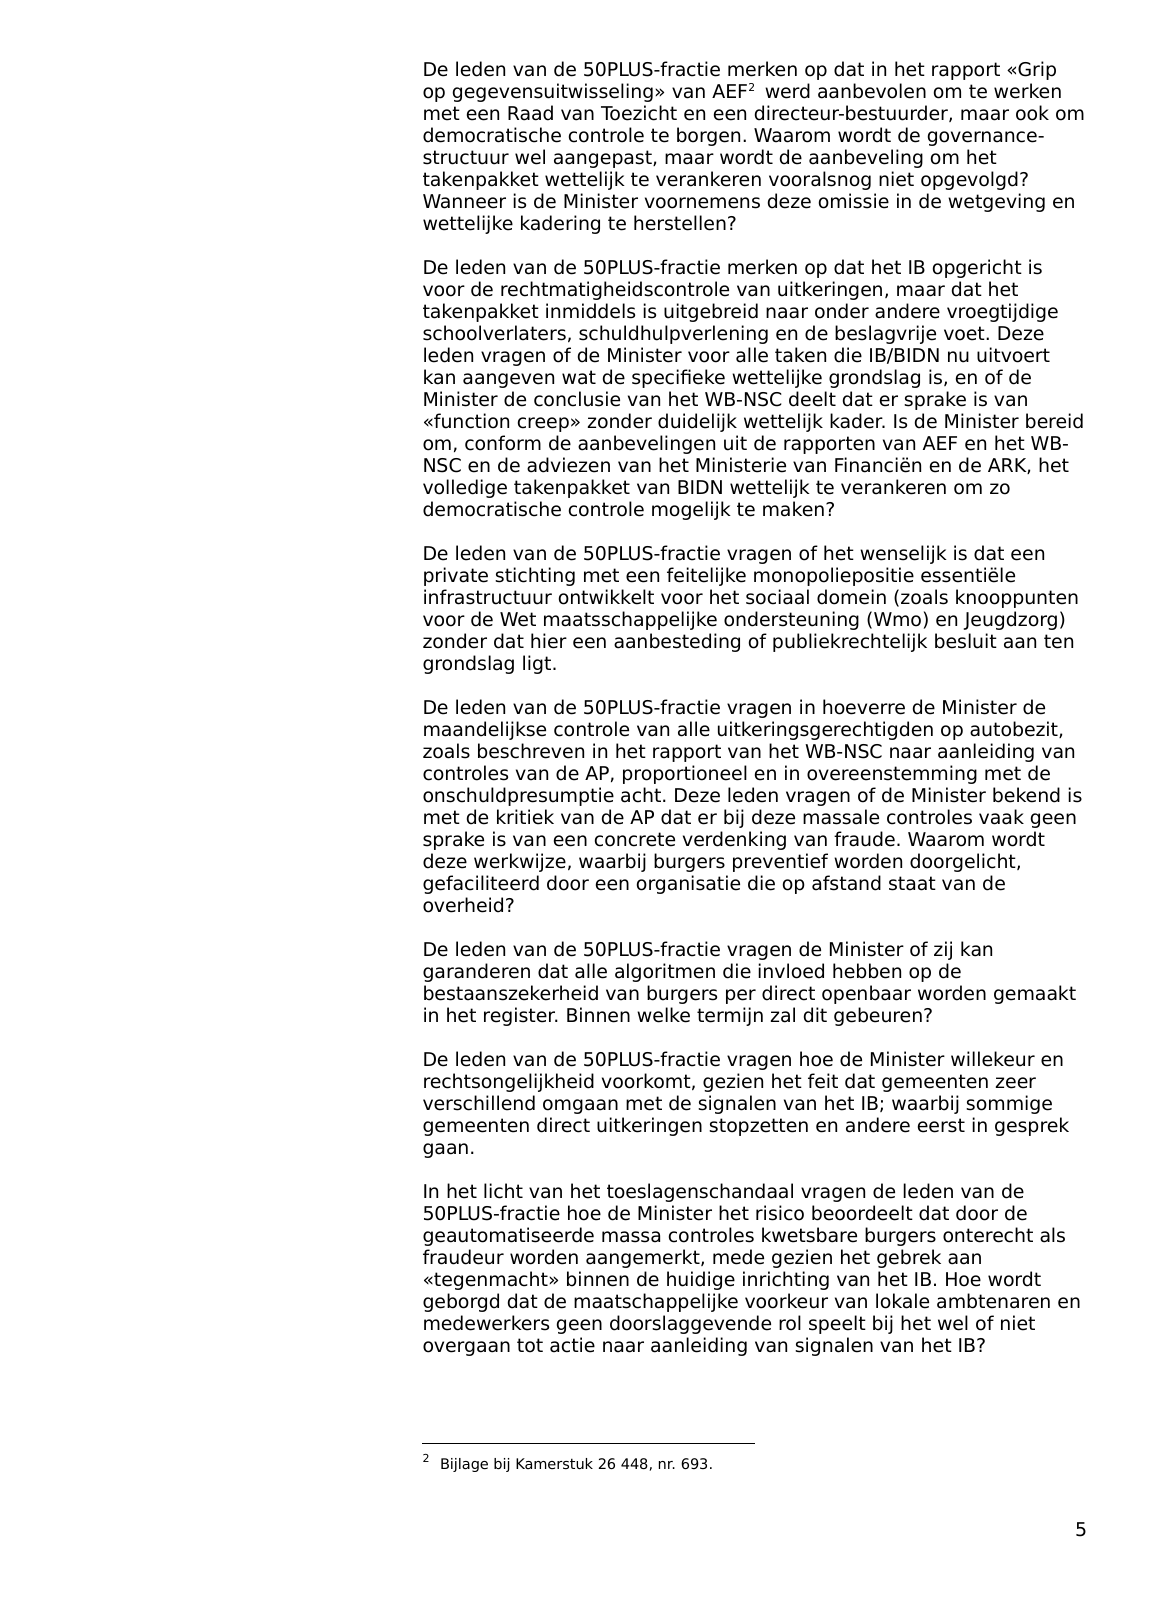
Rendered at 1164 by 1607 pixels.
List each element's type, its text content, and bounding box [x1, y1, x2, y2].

text De leden van de 50PLUS-fractie vragen hoe de Minister willekeur en rechtsongelijkheid voorkomt, gezien het feit dat gemeenten zeer verschillend omgaan met de signalen van het IB; waarbij sommige gemeenten direct uitkeringen stopzetten en andere eerst in gesprek gaan. [422, 1049, 1087, 1159]
text De leden van de 50PLUS-fractie merken op dat het IB opgericht is voor de rechtmatigheidscontrole van uitkeringen, maar dat het takenpakket inmiddels is uitgebreid naar onder andere vroegtijdige schoolverlaters, schuldhulpverlening en de beslagvrije voet. Deze leden vragen of de Minister voor alle taken die IB/BIDN nu uitvoert kan aangeven wat de specifieke wettelijke grondslag is, en of de Minister de conclusie van het WB-NSC deelt dat er sprake is van «function creep» zonder duidelijk wettelijk kader. Is de Minister bereid om, conform de aanbevelingen uit de rapporten van AEF en het WB-NSC en de adviezen van het Ministerie van Financiën en de ARK, het volledige takenpakket van BIDN wettelijk te verankeren om zo democratische controle mogelijk te maken? [422, 257, 1087, 521]
text De leden van de 50PLUS-fractie vragen in hoeverre de Minister de maandelijkse controle van alle uitkeringsgerechtigden op autobezit, zoals beschreven in het rapport van het WB-NSC naar aanleiding van controles van de AP, proportioneel en in overeenstemming met de onschuldpresumptie acht. Deze leden vragen of de Minister bekend is met de kritiek van de AP dat er bij deze massale controles vaak geen sprake is van een concrete verdenking van fraude. Waarom wordt deze werkwijze, waarbij burgers preventief worden doorgelicht, gefaciliteerd door een organisatie die op afstand staat van de overheid? [422, 697, 1087, 917]
text De leden van de 50PLUS-fractie vragen de Minister of zij kan garanderen dat alle algoritmen die invloed hebben op de bestaanszekerheid van burgers per direct openbaar worden gemaakt in het register. Binnen welke termijn zal dit gebeuren? [422, 939, 1087, 1027]
text De leden van de 50PLUS-fractie merken op dat in het rapport «Grip op gegevensuitwisseling» van AEF werd aanbevolen om te werken met een Raad van Toezicht en een directeur-bestuurder, maar ook om democratische controle te borgen. Waarom wordt de governance-structuur wel aangepast, maar wordt de aanbeveling om het takenpakket wettelijk te verankeren vooralsnog niet opgevolgd? Wanneer is de Minister voornemens deze omissie in de wetgeving en wettelijke kadering te herstellen? [422, 59, 1087, 235]
text In het licht van het toeslagenschandaal vragen de leden van de 50PLUS-fractie hoe de Minister het risico beoordeelt dat door de geautomatiseerde massa controles kwetsbare burgers onterecht als fraudeur worden aangemerkt, mede gezien het gebrek aan «tegenmacht» binnen de huidige inrichting van het IB. Hoe wordt geborgd dat de maatschappelijke voorkeur van lokale ambtenaren en medewerkers geen doorslaggevende rol speelt bij het wel of niet overgaan tot actie naar aanleiding van signalen van het IB? [422, 1181, 1087, 1357]
text Bijlage bij Kamerstuk 26 448, nr. 693. [422, 1452, 1087, 1474]
text De leden van de 50PLUS-fractie vragen of het wenselijk is dat een private stichting met een feitelijke monopoliepositie essentiële infrastructuur ontwikkelt voor het sociaal domein (zoals knooppunten voor de Wet maatsschappelijke ondersteuning (Wmo) en Jeugdzorg) zonder dat hier een aanbesteding of publiekrechtelijk besluit aan ten grondslag ligt. [422, 543, 1087, 675]
